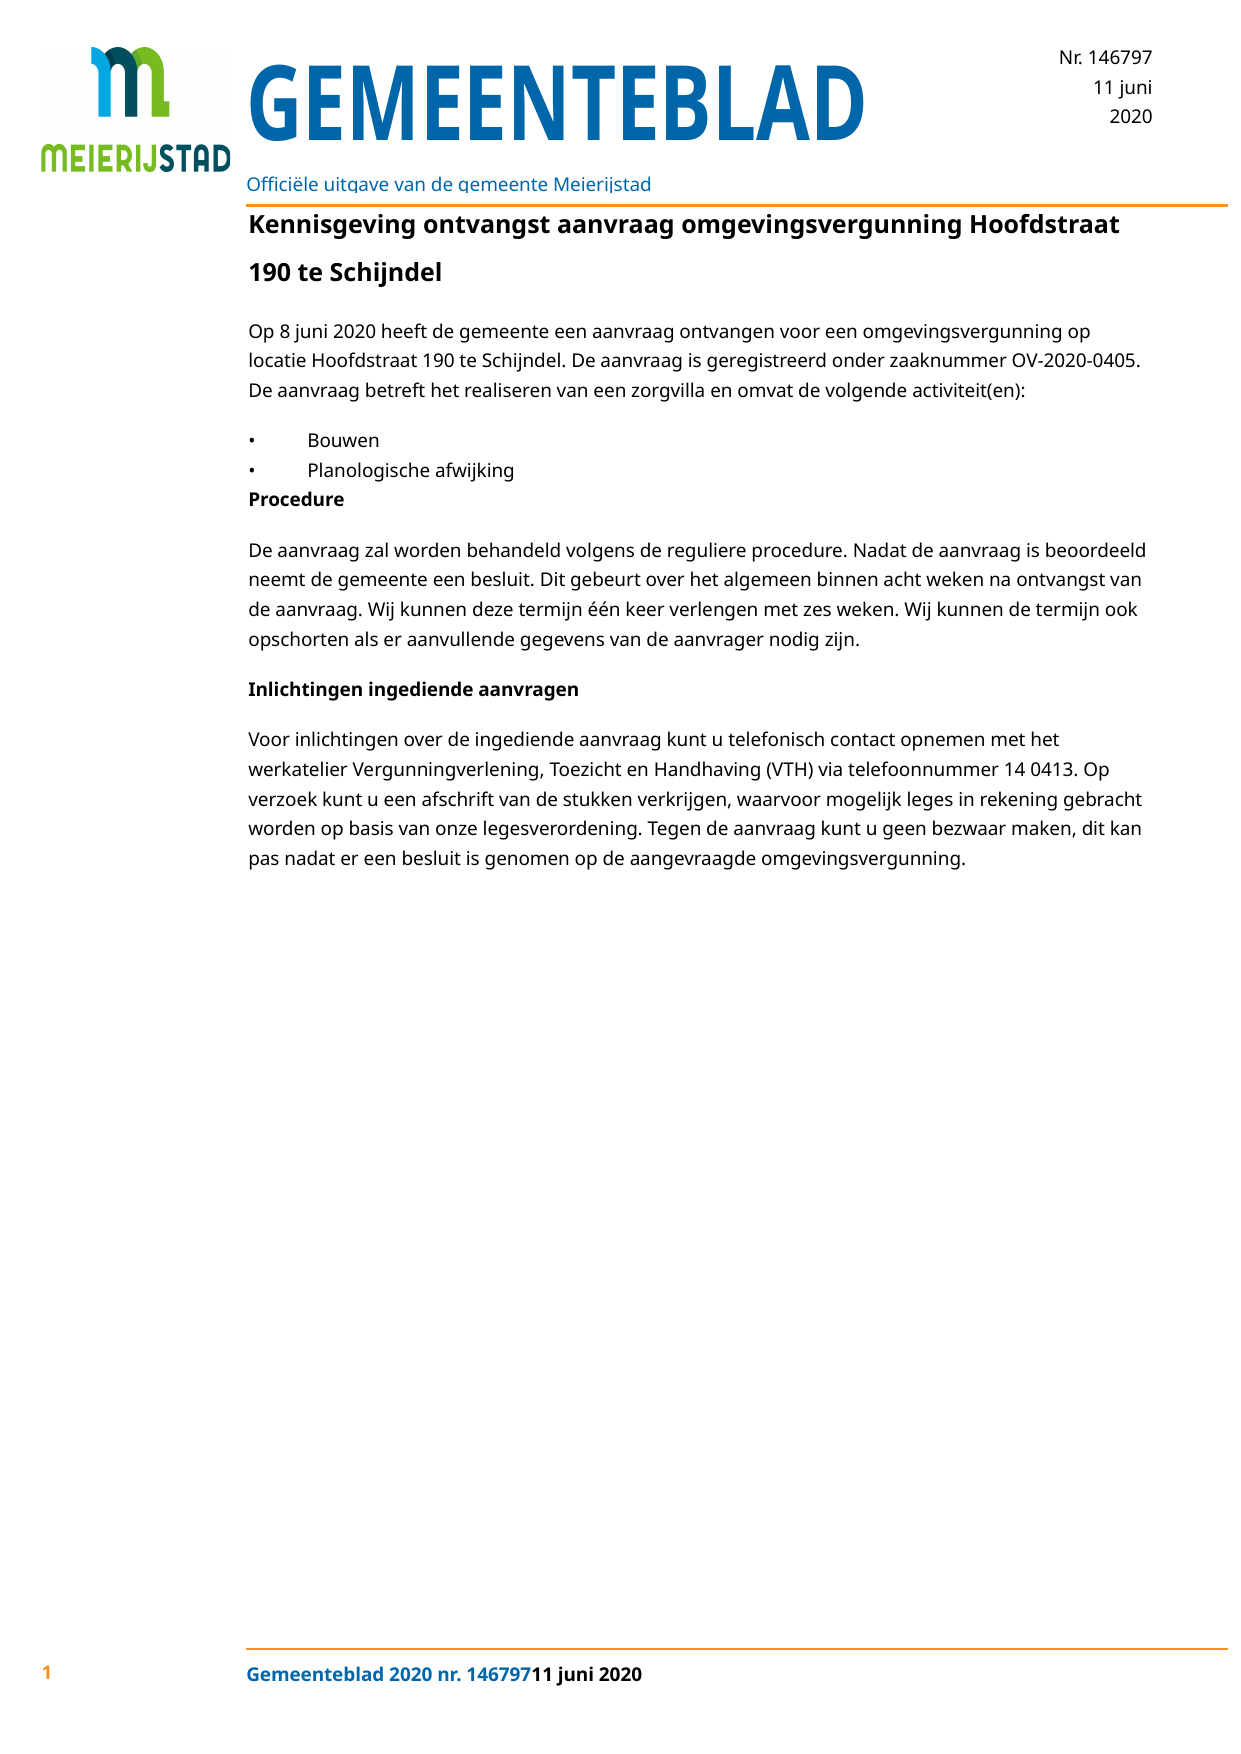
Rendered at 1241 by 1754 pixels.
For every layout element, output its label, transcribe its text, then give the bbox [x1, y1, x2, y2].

text Procedure [248, 487, 1152, 512]
picture [41, 47, 231, 172]
text De aanvraag zal worden behandeld volgens de reguliere procedure. Nadat de aanvraag is beoordeeld neemt de gemeente een besluit. Dit gebeurt over het algemeen binnen acht weken na ontvangst van de aanvraag. Wij kunnen deze termijn één keer verlengen met zes weken. Wij kunnen de termijn ook opschorten als er aanvullende gegevens van de aanvrager nodig zijn. [248, 537, 1152, 652]
text Inlichtingen ingediende aanvragen [248, 676, 1152, 702]
text Kennisgeving ontvangst aanvraag omgevingsvergunning Hoofdstraat 190 te Schijndel [248, 207, 1152, 288]
list Bouwen [248, 427, 1152, 453]
list Planologische afwijking [248, 457, 1152, 483]
text Voor inlichtingen over de ingediende aanvraag kunt u telefonisch contact opnemen met het werkatelier Vergunningverlening, Toezicht en Handhaving (VTH) via telefoonnummer 14 0413. Op verzoek kunt u een afschrift van de stukken verkrijgen, waarvoor mogelijk leges in rekening gebracht worden op basis van onze legesverordening. Tegen de aanvraag kunt u geen bezwaar maken, dit kan pas nadat er een besluit is genomen op de aangevraagde omgevingsvergunning. [248, 727, 1152, 871]
text Op 8 juni 2020 heeft de gemeente een aanvraag ontvangen voor een omgevingsvergunning op locatie Hoofdstraat 190 te Schijndel. De aanvraag is geregistreerd onder zaaknummer OV-2020-0405. De aanvraag betreft het realiseren van een zorgvilla en omvat de volgende activiteit(en): [248, 318, 1152, 403]
